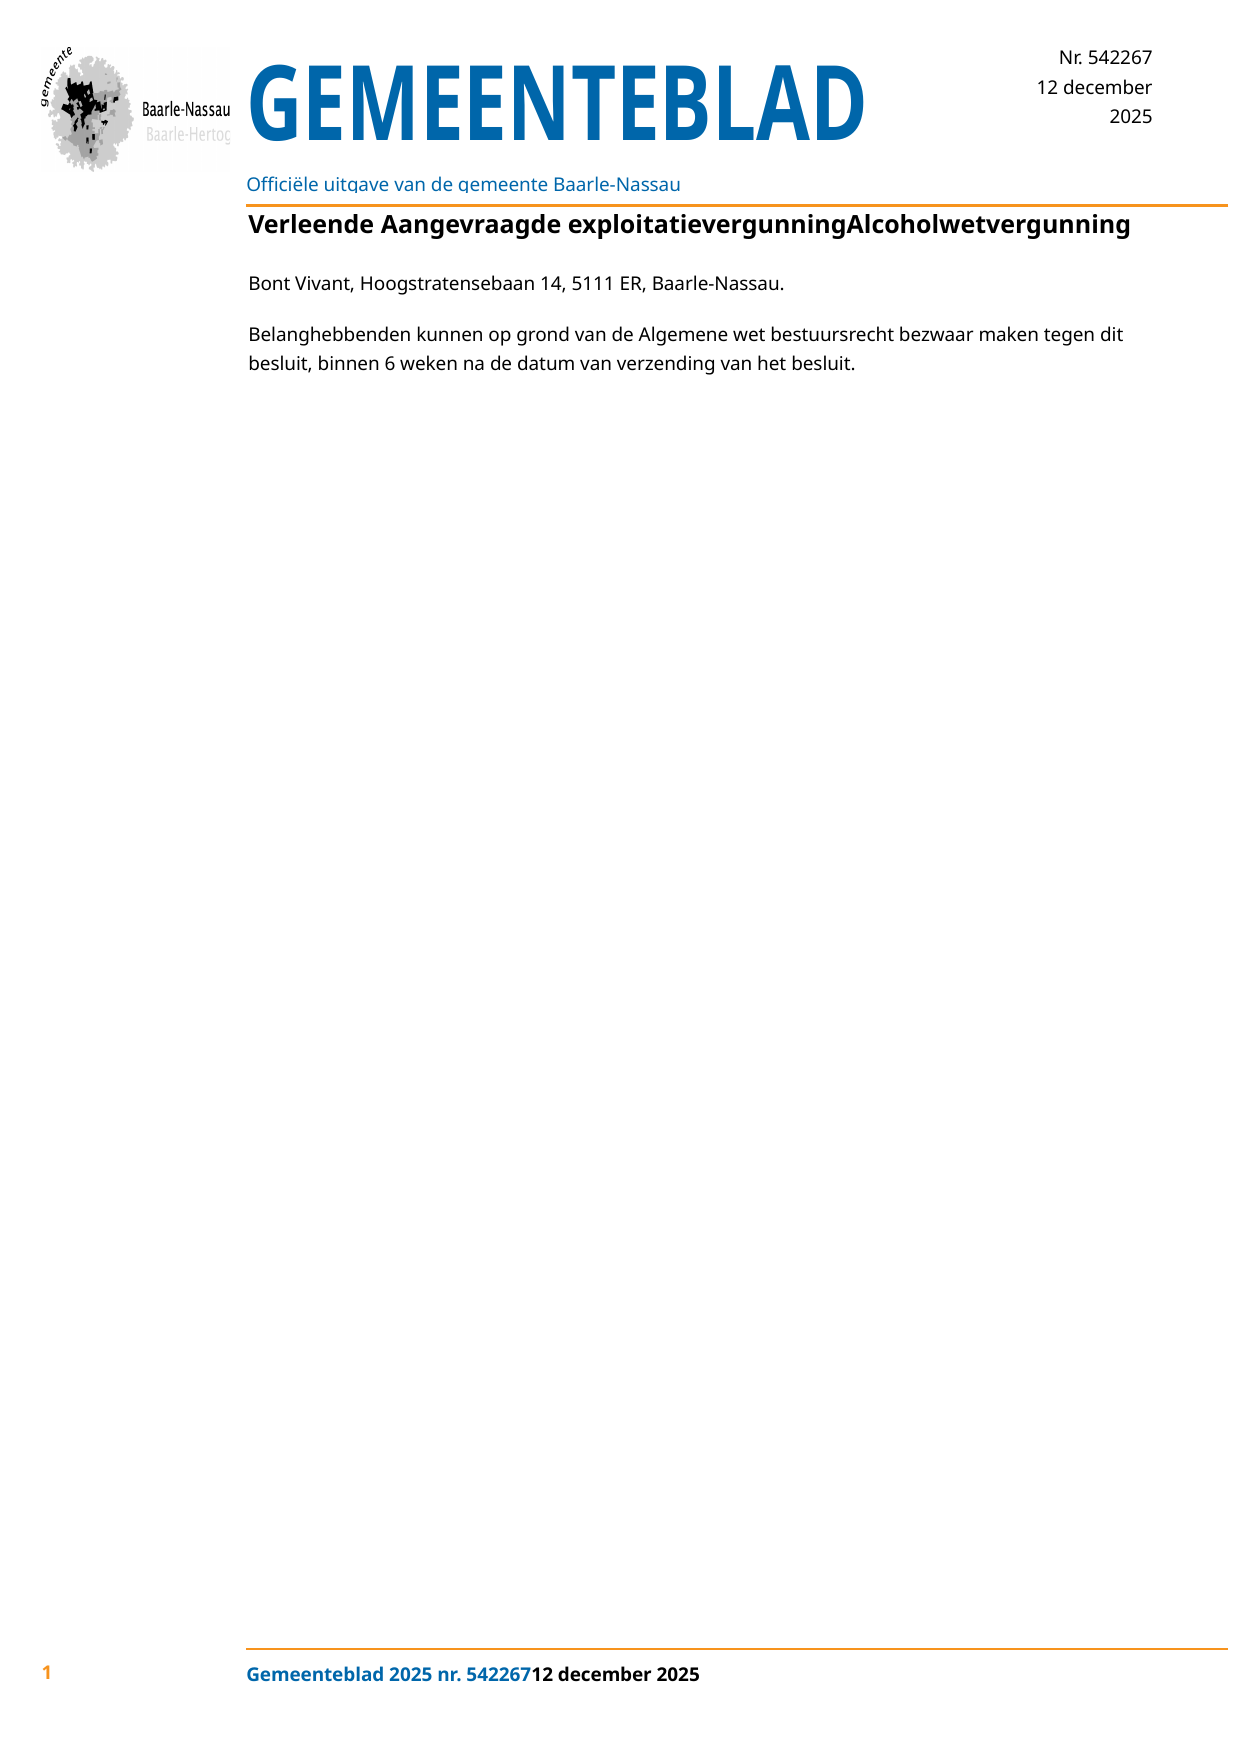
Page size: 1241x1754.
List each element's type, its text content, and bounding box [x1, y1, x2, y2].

text Verleende Aangevraagde exploitatievergunningAlcoholwetvergunning [248, 207, 1152, 241]
text Belanghebbenden kunnen op grond van de Algemene wet bestuursrecht bezwaar maken tegen dit besluit, binnen 6 weken na de datum van verzending van het besluit. [248, 321, 1152, 376]
picture [41, 47, 231, 172]
text Bont Vivant, Hoogstratensebaan 14, 5111 ER, Baarle-Nassau. [248, 270, 1152, 296]
